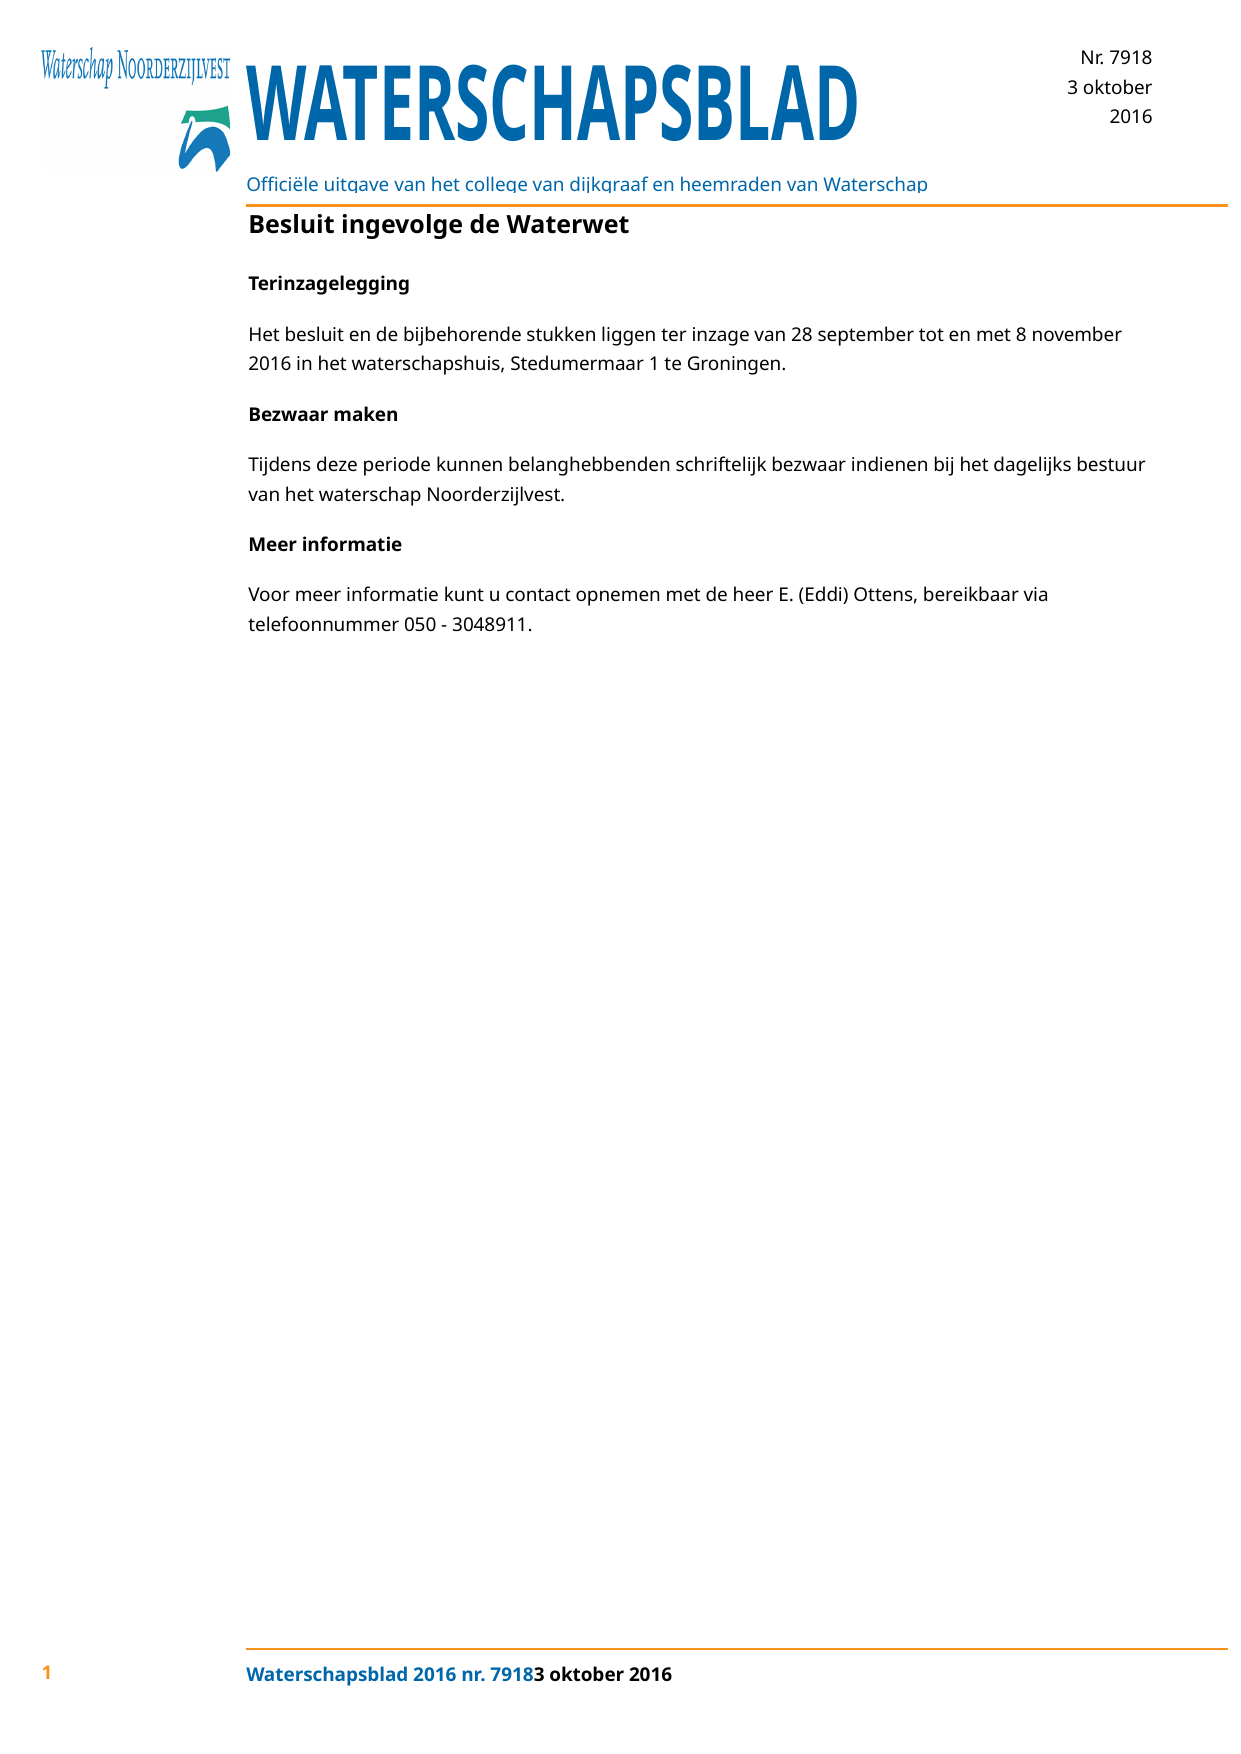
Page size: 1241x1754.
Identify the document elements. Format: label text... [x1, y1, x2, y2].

text Het besluit en de bijbehorende stukken liggen ter inzage van 28 september tot en met 8 november 2016 in het waterschapshuis, Stedumermaar 1 te Groningen. [248, 321, 1152, 376]
text Terinzagelegging [248, 270, 1152, 296]
picture [41, 47, 231, 172]
text Meer informatie [248, 531, 1152, 557]
text Tijdens deze periode kunnen belanghebbenden schriftelijk bezwaar indienen bij het dagelijks bestuur van het waterschap Noorderzijlvest. [248, 451, 1152, 506]
text Voor meer informatie kunt u contact opnemen met de heer E. (Eddi) Ottens, bereikbaar via telefoonnummer 050 - 3048911. [248, 582, 1152, 637]
text Bezwaar maken [248, 401, 1152, 426]
text Besluit ingevolge de Waterwet [248, 207, 1152, 241]
